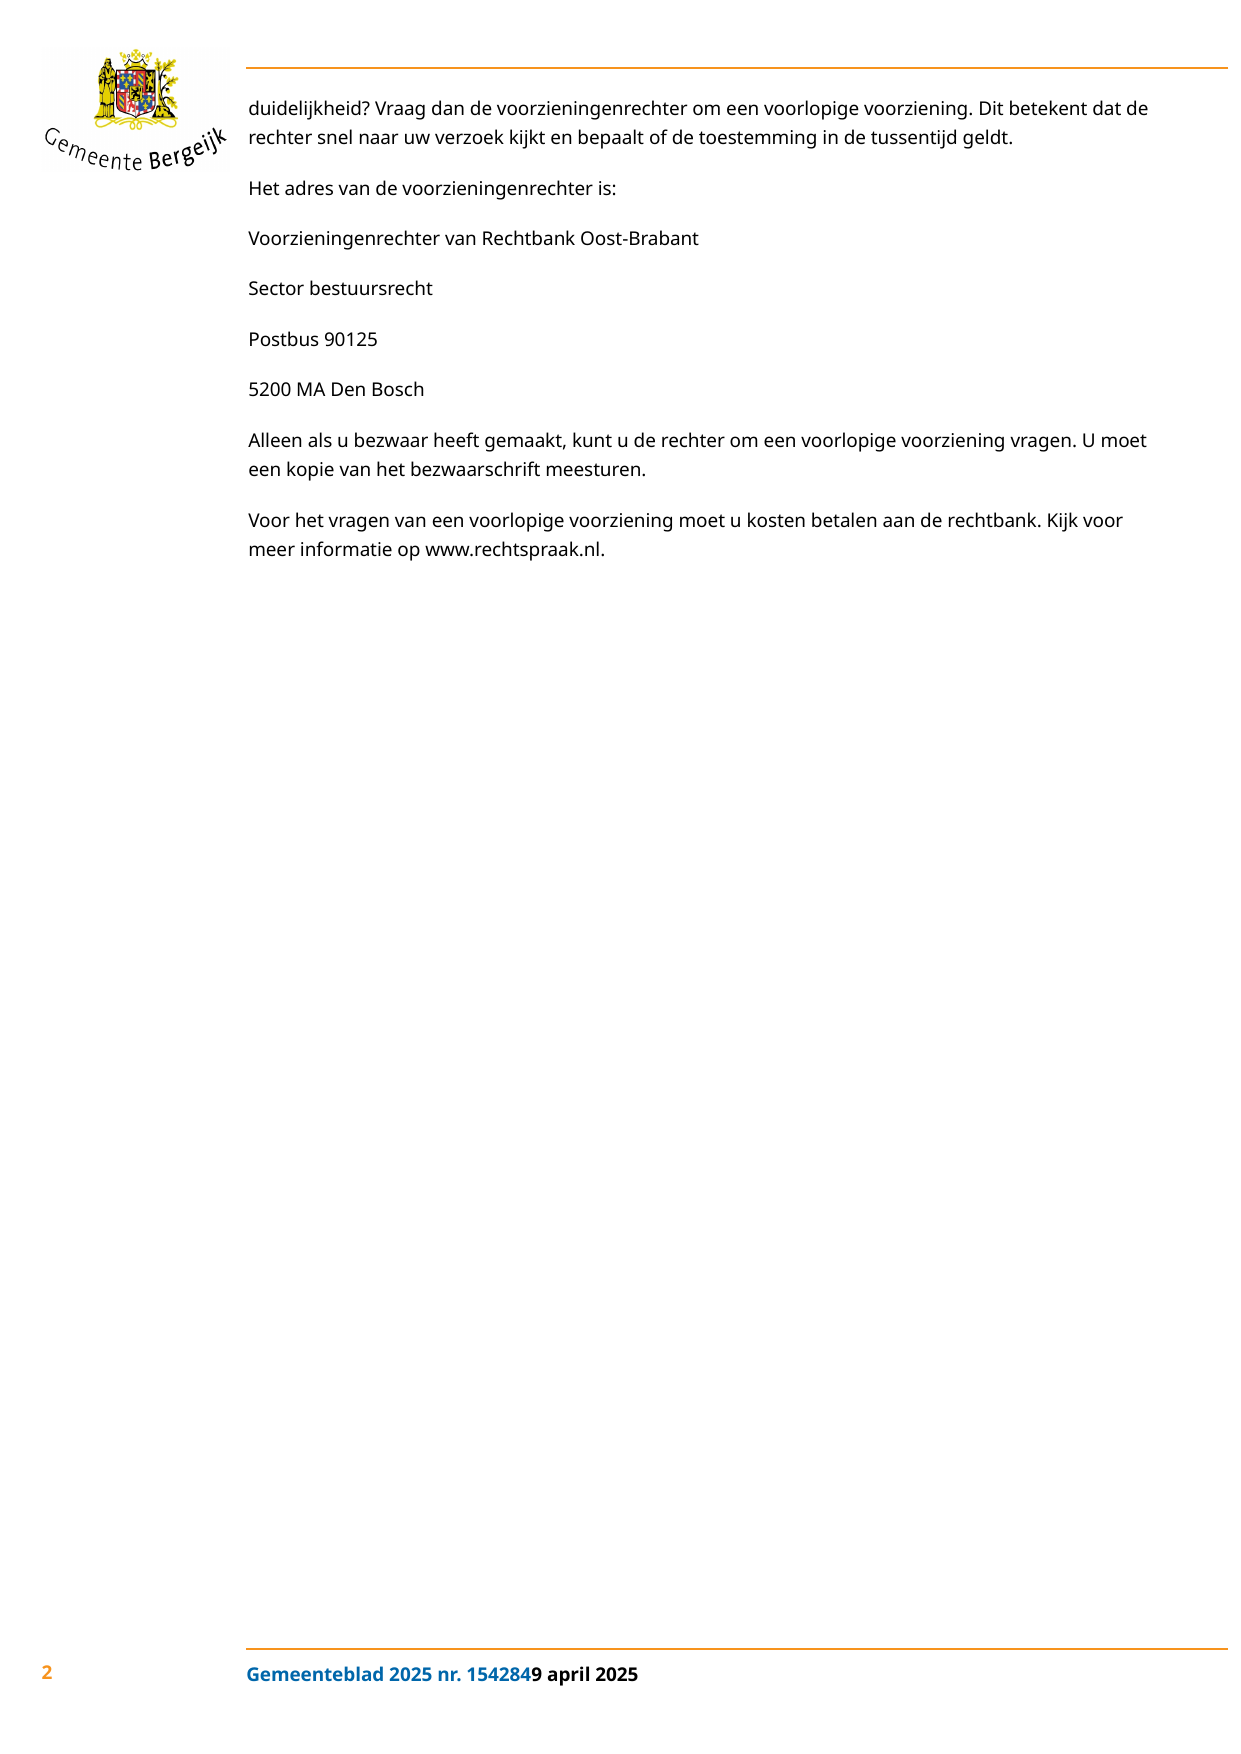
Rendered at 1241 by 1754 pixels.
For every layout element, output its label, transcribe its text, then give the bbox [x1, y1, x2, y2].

text Sector bestuursrecht [248, 276, 1152, 301]
text Het adres van de voorzieningenrechter is: [248, 175, 1152, 201]
picture [41, 47, 231, 172]
text Alleen als u bezwaar heeft gemaakt, kunt u de rechter om een voorlopige voorziening vragen. U moet een kopie van het bezwaarschrift meesturen. [248, 427, 1152, 482]
text duidelijkheid? Vraag dan de voorzieningenrechter om een voorlopige voorziening. Dit betekent dat de rechter snel naar uw verzoek kijkt en bepaalt of de toestemming in de tussentijd geldt. [248, 95, 1152, 150]
text 5200 MA Den Bosch [248, 376, 1152, 402]
text Postbus 90125 [248, 326, 1152, 352]
text Voor het vragen van een voorlopige voorziening moet u kosten betalen aan de rechtbank. Kijk voor meer informatie op www.rechtspraak.nl. [248, 507, 1152, 562]
text Voorzieningenrechter van Rechtbank Oost-Brabant [248, 225, 1152, 251]
